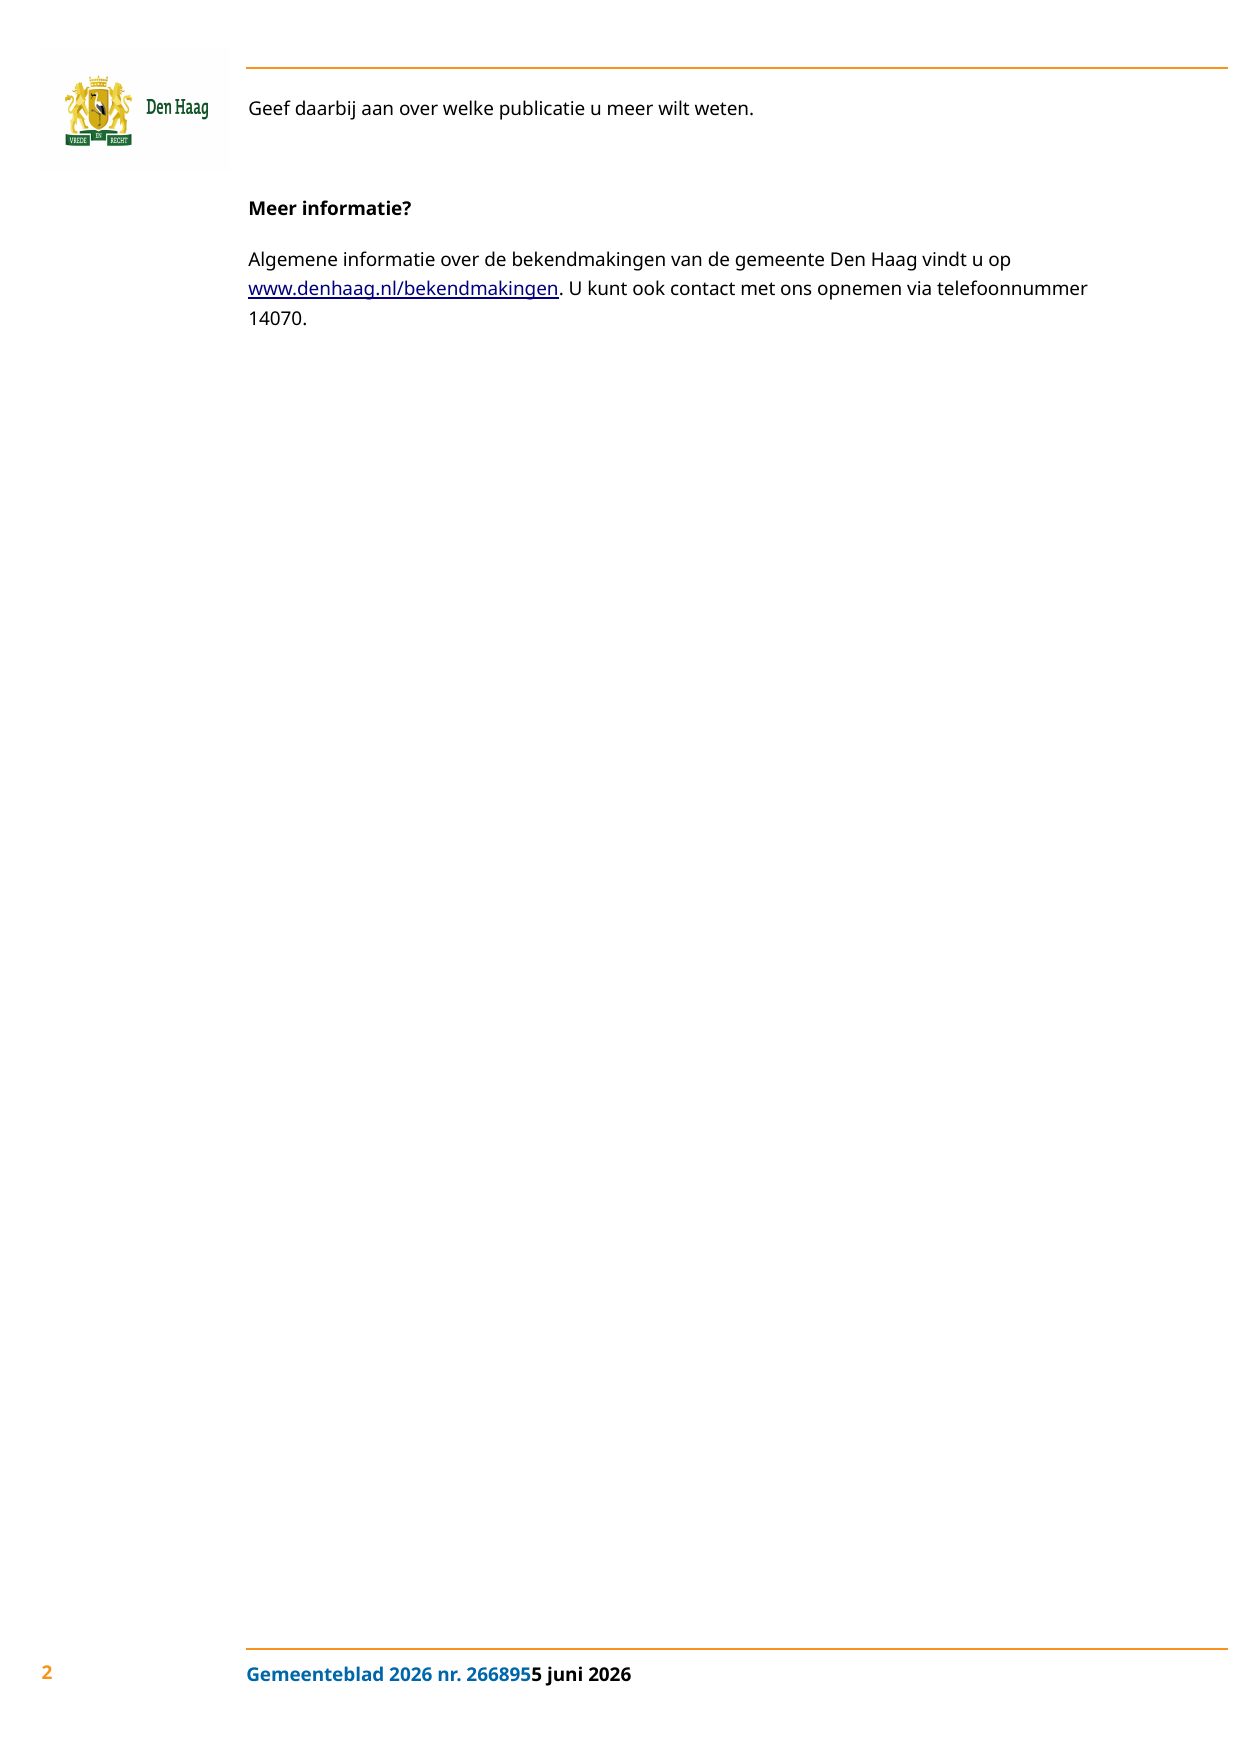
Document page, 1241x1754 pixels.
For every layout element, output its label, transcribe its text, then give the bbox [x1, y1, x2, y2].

text Meer informatie? [248, 196, 1152, 221]
picture [41, 47, 231, 172]
text Geef daarbij aan over welke publicatie u meer wilt weten. [248, 95, 1152, 121]
text Algemene informatie over de bekendmakingen van de gemeente Den Haag vindt u op www.denhaag.nl/bekendmakingen. U kunt ook contact met ons opnemen via telefoonnummer 14070. [248, 246, 1152, 331]
